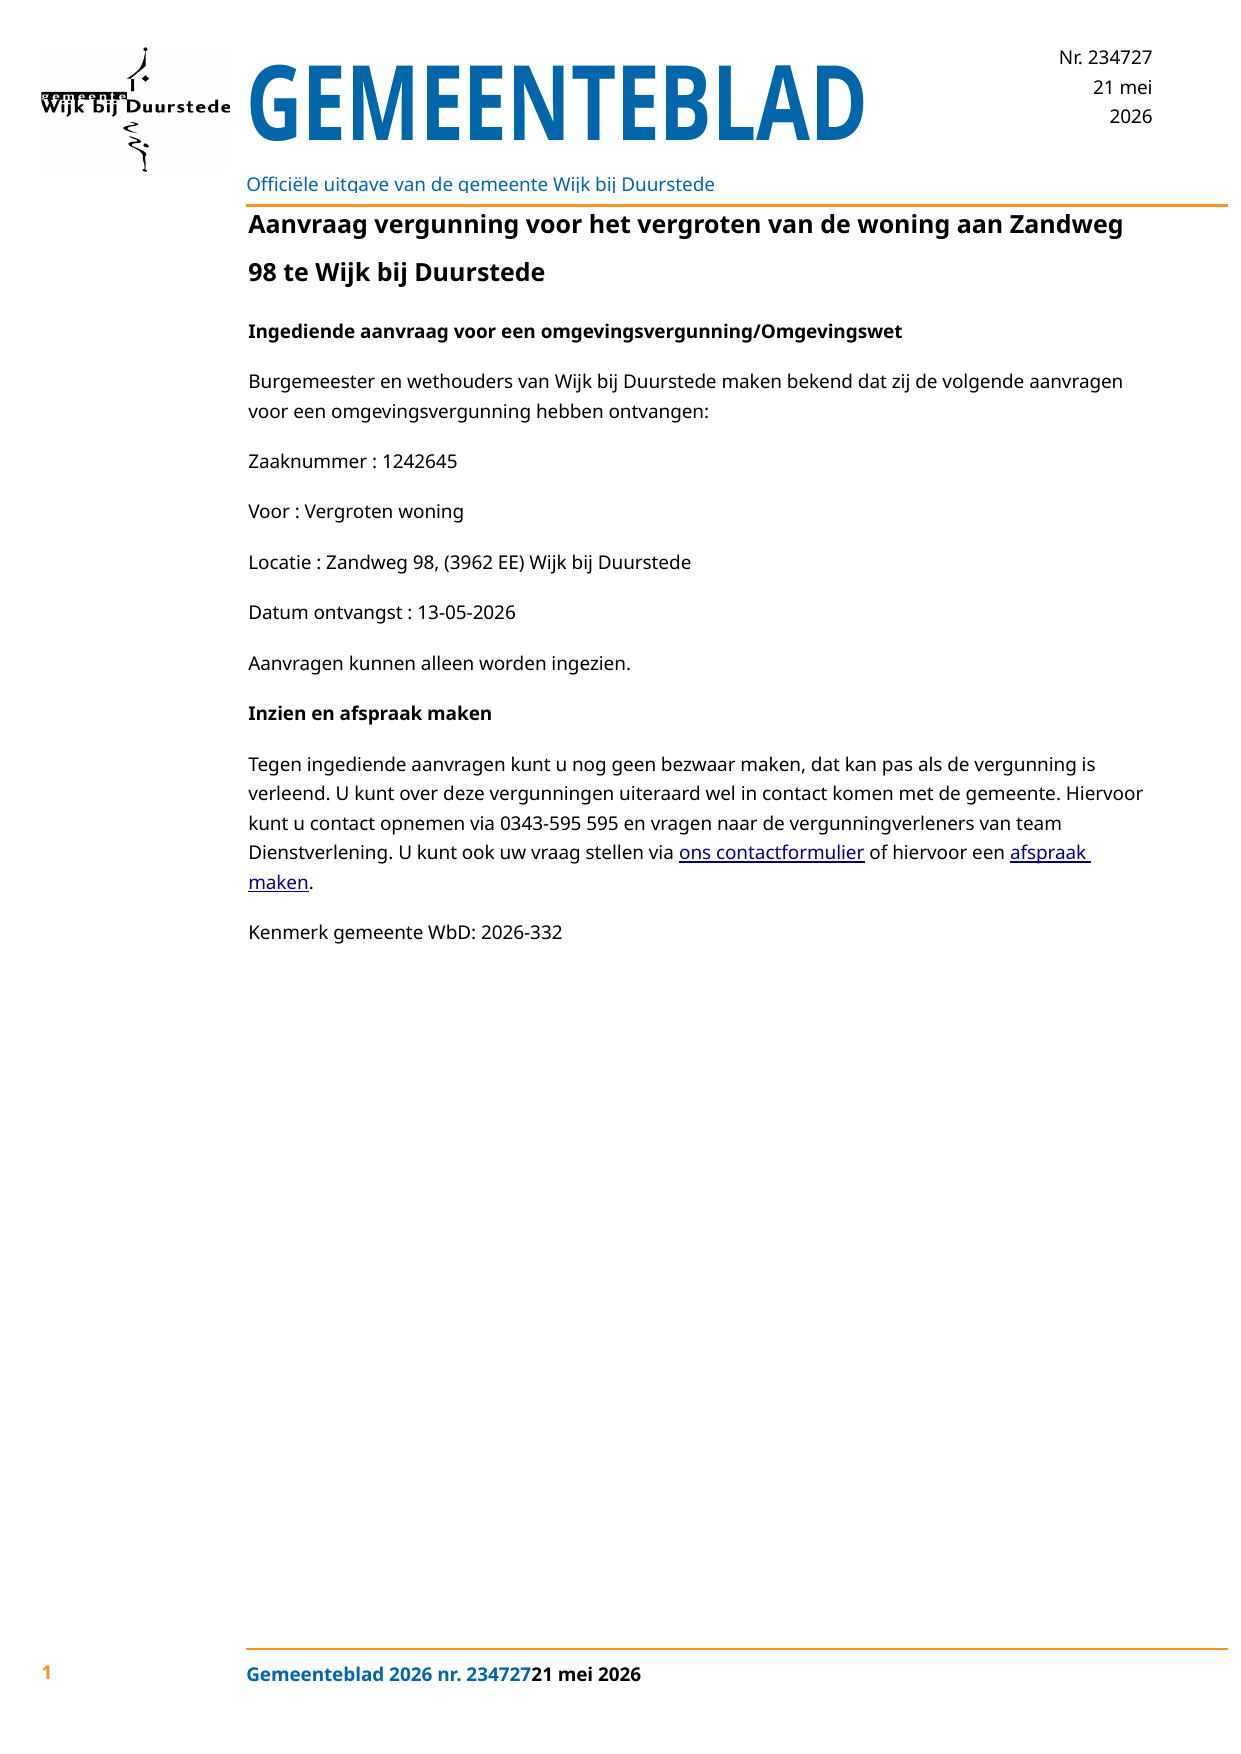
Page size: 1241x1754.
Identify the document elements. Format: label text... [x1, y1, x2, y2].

text Zaaknummer : 1242645 [248, 448, 1152, 474]
text Aanvragen kunnen alleen worden ingezien. [248, 650, 1152, 676]
text Inzien en afspraak maken [248, 700, 1152, 726]
text Datum ontvangst : 13-05-2026 [248, 599, 1152, 625]
text Burgemeester en wethouders van Wijk bij Duurstede maken bekend dat zij de volgende aanvragen voor een omgevingsvergunning hebben ontvangen: [248, 368, 1152, 424]
text Aanvraag vergunning voor het vergroten van de woning aan Zandweg 98 te Wijk bij Duurstede [248, 207, 1152, 288]
text Tegen ingediende aanvragen kunt u nog geen bezwaar maken, dat kan pas als de vergunning is verleend. U kunt over deze vergunningen uiteraard wel in contact komen met de gemeente. Hiervoor kunt u contact opnemen via 0343-595 595 en vragen naar de vergunningverleners van team Dienstverlening. U kunt ook uw vraag stellen via ons contactformulier of hiervoor een afspraak maken. [248, 751, 1152, 895]
text Ingediende aanvraag voor een omgevingsvergunning/Omgevingswet [248, 318, 1152, 344]
text Voor : Vergroten woning [248, 499, 1152, 524]
text Locatie : Zandweg 98, (3962 EE) Wijk bij Duurstede [248, 549, 1152, 575]
text Kenmerk gemeente WbD: 2026-332 [248, 919, 1152, 945]
picture [41, 47, 231, 172]
